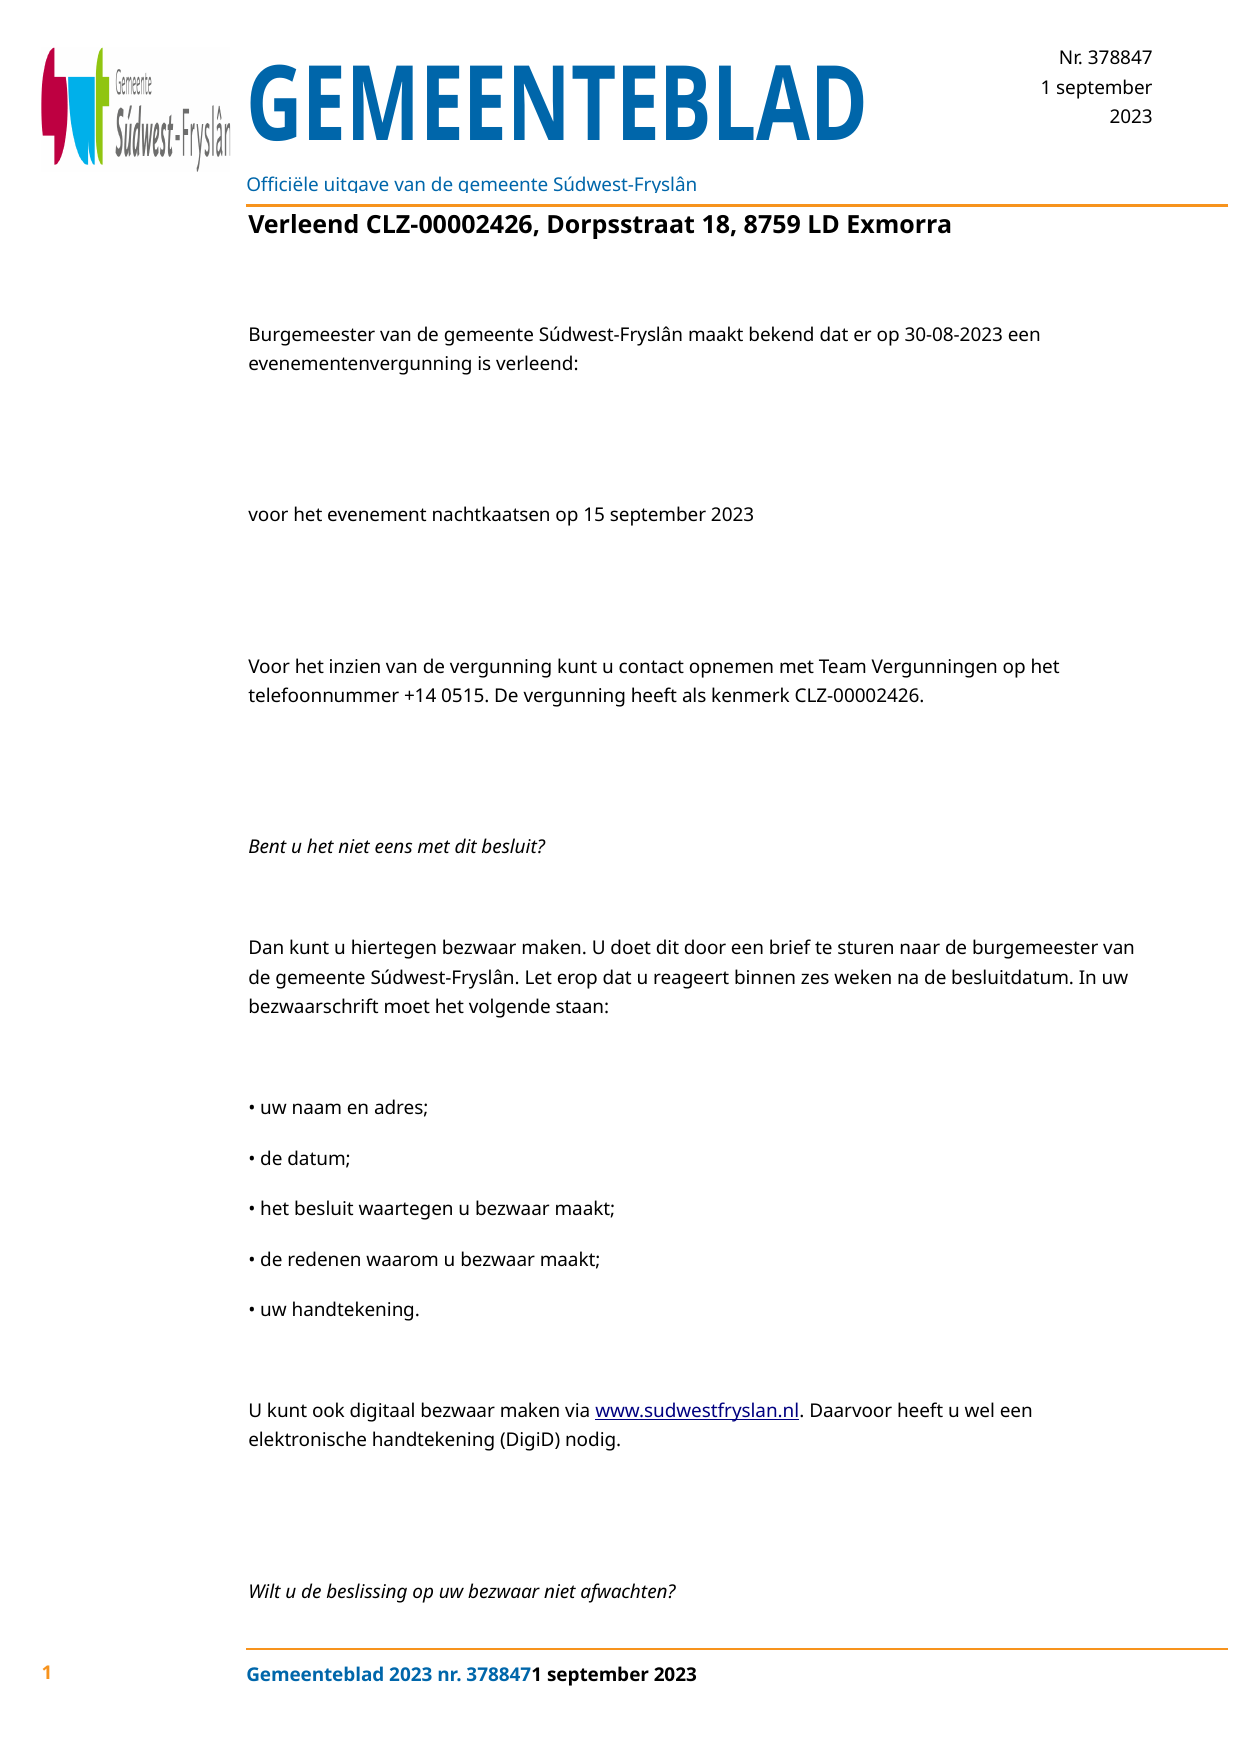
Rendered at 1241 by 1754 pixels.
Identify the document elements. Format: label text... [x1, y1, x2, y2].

text Bent u het niet eens met dit besluit? [248, 834, 1152, 859]
text Voor het inzien van de vergunning kunt u contact opnemen met Team Vergunningen op het telefoonnummer +14 0515. De vergunning heeft als kenmerk CLZ-00002426. [248, 653, 1152, 708]
text • uw naam en adres; [248, 1094, 1152, 1120]
text voor het evenement nachtkaatsen op 15 september 2023 [248, 502, 1152, 527]
text Wilt u de beslissing op uw bezwaar niet afwachten? [248, 1578, 1152, 1603]
text • de datum; [248, 1145, 1152, 1171]
text Dan kunt u hiertegen bezwaar maken. U doet dit door een brief te sturen naar de burgemeester van de gemeente Súdwest-Fryslân. Let erop dat u reageert binnen zes weken na de besluitdatum. In uw bezwaarschrift moet het volgende staan: [248, 934, 1152, 1019]
text • uw handtekening. [248, 1296, 1152, 1322]
text • het besluit waartegen u bezwaar maakt; [248, 1195, 1152, 1221]
text Verleend CLZ-00002426, Dorpsstraat 18, 8759 LD Exmorra [248, 207, 1152, 241]
text U kunt ook digitaal bezwaar maken via www.sudwestfryslan.nl. Daarvoor heeft u wel een elektronische handtekening (DigiD) nodig. [248, 1397, 1152, 1452]
text Burgemeester van de gemeente Súdwest-Fryslân maakt bekend dat er op 30-08-2023 een evenementenvergunning is verleend: [248, 321, 1152, 376]
text • de redenen waarom u bezwaar maakt; [248, 1246, 1152, 1271]
picture [41, 47, 231, 172]
